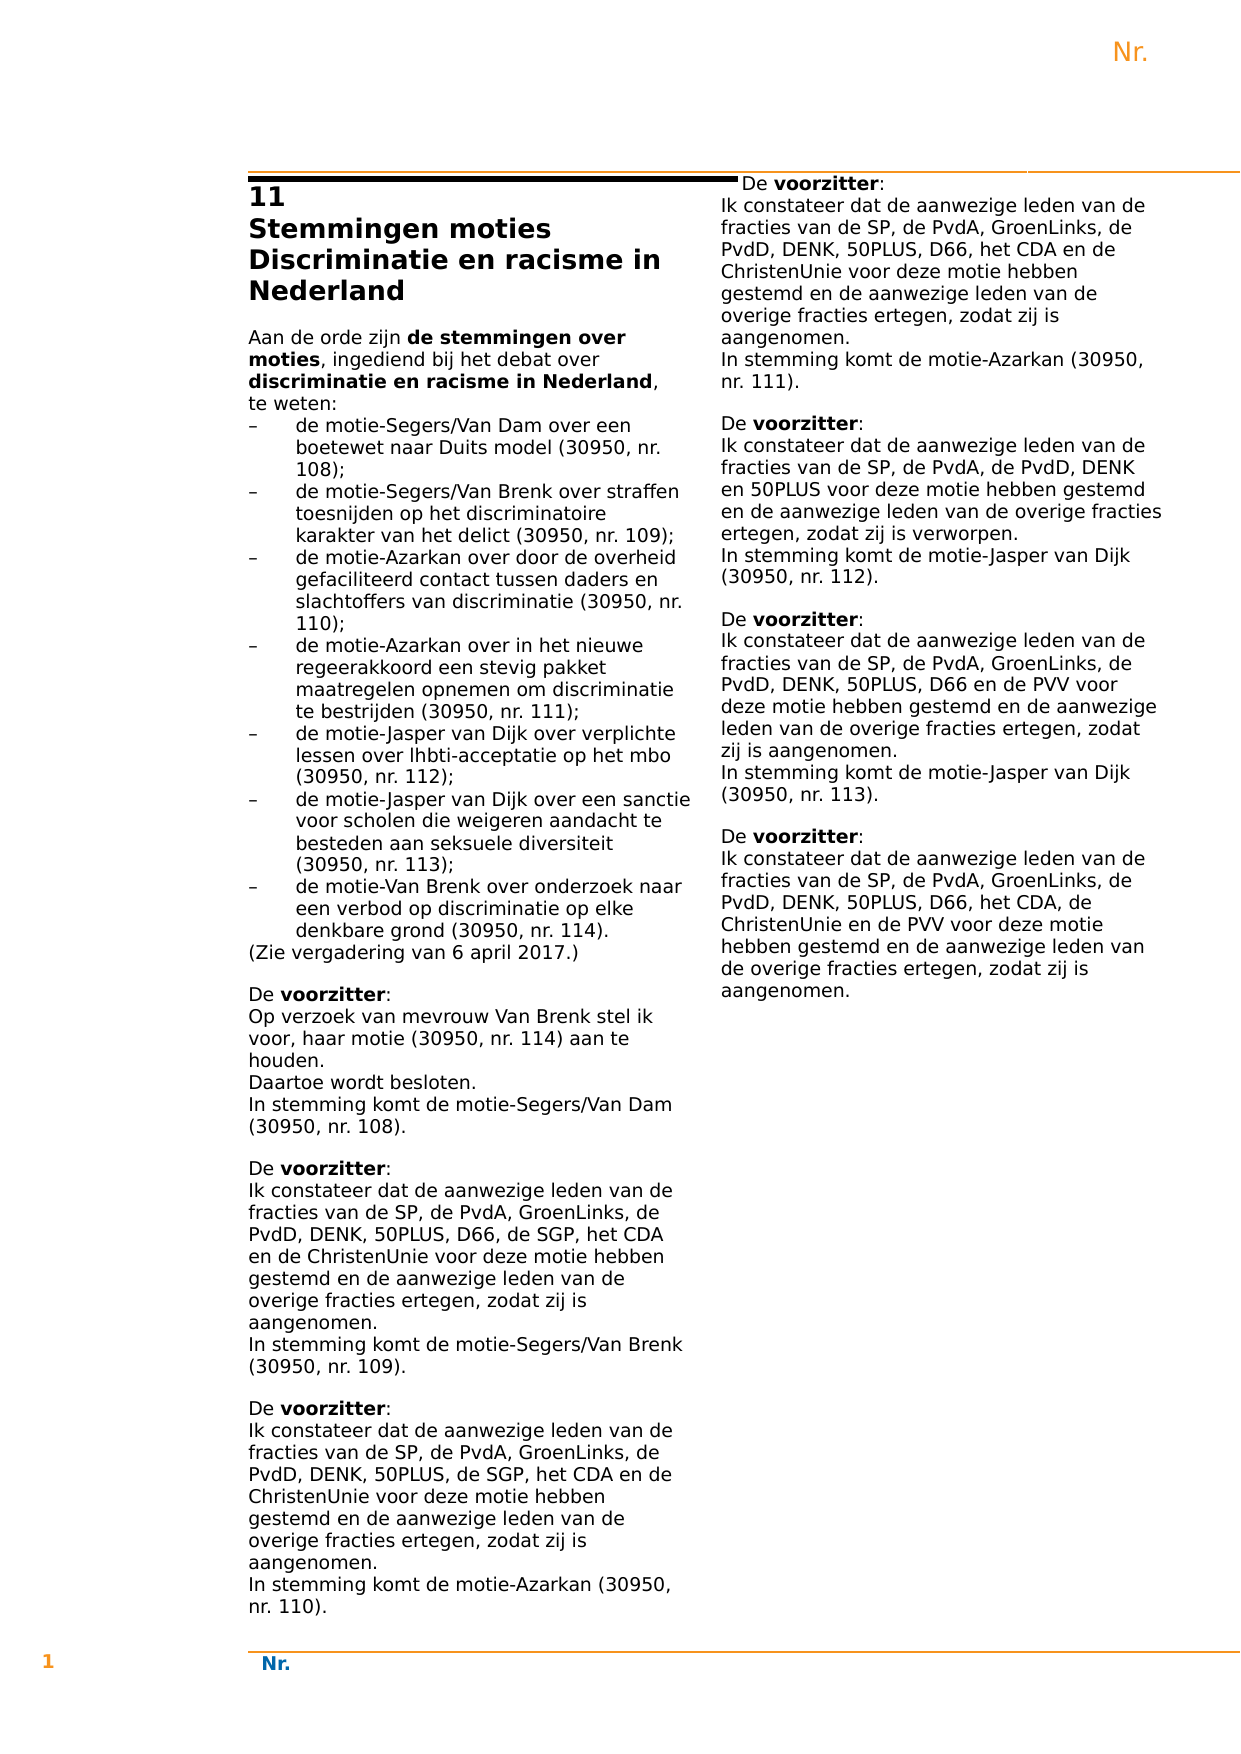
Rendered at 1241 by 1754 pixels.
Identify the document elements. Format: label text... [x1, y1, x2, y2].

list de motie-Azarkan over in het nieuwe regeerakkoord een stevig pakket maatregelen opnemen om discriminatie te bestrijden (30950, nr. 111); [248, 634, 691, 722]
title 11 Stemmingen moties Discriminatie en racisme in Nederland [248, 182, 691, 307]
text In stemming komt de motie-Segers/Van Dam (30950, nr. 108). [248, 1094, 691, 1138]
text Ik constateer dat de aanwezige leden van de fracties van de SP, de PvdA, GroenLinks, de PvdD, DENK, 50PLUS, D66, de SGP, het CDA en de ChristenUnie voor deze motie hebben gestemd en de aanwezige leden van de overige fracties ertegen, zodat zij is aangenomen. [248, 1180, 691, 1334]
list de motie-Jasper van Dijk over een sanctie voor scholen die weigeren aandacht te besteden aan seksuele diversiteit (30950, nr. 113); [248, 788, 691, 876]
text In stemming komt de motie-Azarkan (30950, nr. 110). [248, 1574, 691, 1618]
list de motie-Van Brenk over onderzoek naar een verbod op discriminatie op elke denkbare grond (30950, nr. 114). [248, 876, 691, 942]
text te weten: [248, 393, 691, 415]
text In stemming komt de motie-Jasper van Dijk (30950, nr. 113). [721, 762, 1163, 806]
text In stemming komt de motie-Azarkan (30950, nr. 111). [721, 349, 1163, 393]
text De voorzitter: [721, 826, 1163, 848]
list de motie-Segers/Van Dam over een boetewet naar Duits model (30950, nr. 108); [248, 415, 691, 481]
text De voorzitter: [248, 1158, 691, 1180]
text Ik constateer dat de aanwezige leden van de fracties van de SP, de PvdA, GroenLinks, de PvdD, DENK, 50PLUS, D66, het CDA, de ChristenUnie en de PVV voor deze motie hebben gestemd en de aanwezige leden van de overige fracties ertegen, zodat zij is aangenomen. [721, 848, 1163, 1002]
list de motie-Segers/Van Brenk over straffen toesnijden op het discriminatoire karakter van het delict (30950, nr. 109); [248, 481, 691, 547]
text Ik constateer dat de aanwezige leden van de fracties van de SP, de PvdA, GroenLinks, de PvdD, DENK, 50PLUS, de SGP, het CDA en de ChristenUnie voor deze motie hebben gestemd en de aanwezige leden van de overige fracties ertegen, zodat zij is aangenomen. [248, 1420, 691, 1574]
text Aan de orde zijn de stemmingen over moties, ingediend bij het debat over discriminatie en racisme in Nederland, [248, 327, 691, 393]
text De voorzitter: [721, 608, 1163, 630]
text De voorzitter: [721, 173, 1163, 195]
text Daartoe wordt besloten. [248, 1072, 691, 1094]
text Ik constateer dat de aanwezige leden van de fracties van de SP, de PvdA, GroenLinks, de PvdD, DENK, 50PLUS, D66 en de PVV voor deze motie hebben gestemd en de aanwezige leden van de overige fracties ertegen, zodat zij is aangenomen. [721, 630, 1163, 762]
text De voorzitter: [248, 984, 691, 1006]
text Ik constateer dat de aanwezige leden van de fracties van de SP, de PvdA, de PvdD, DENK en 50PLUS voor deze motie hebben gestemd en de aanwezige leden van de overige fracties ertegen, zodat zij is verworpen. [721, 434, 1163, 544]
text (Zie vergadering van 6 april 2017.) [248, 942, 691, 964]
text In stemming komt de motie-Segers/Van Brenk (30950, nr. 109). [248, 1334, 691, 1378]
list de motie-Jasper van Dijk over verplichte lessen over lhbti-acceptatie op het mbo (30950, nr. 112); [248, 722, 691, 788]
text Op verzoek van mevrouw Van Brenk stel ik voor, haar motie (30950, nr. 114) aan te houden. [248, 1006, 691, 1072]
text De voorzitter: [248, 1398, 691, 1420]
text In stemming komt de motie-Jasper van Dijk (30950, nr. 112). [721, 544, 1163, 588]
list de motie-Azarkan over door de overheid gefaciliteerd contact tussen daders en slachtoffers van discriminatie (30950, nr. 110); [248, 547, 691, 634]
text Ik constateer dat de aanwezige leden van de fracties van de SP, de PvdA, GroenLinks, de PvdD, DENK, 50PLUS, D66, het CDA en de ChristenUnie voor deze motie hebben gestemd en de aanwezige leden van de overige fracties ertegen, zodat zij is aangenomen. [721, 195, 1163, 349]
text De voorzitter: [721, 413, 1163, 434]
